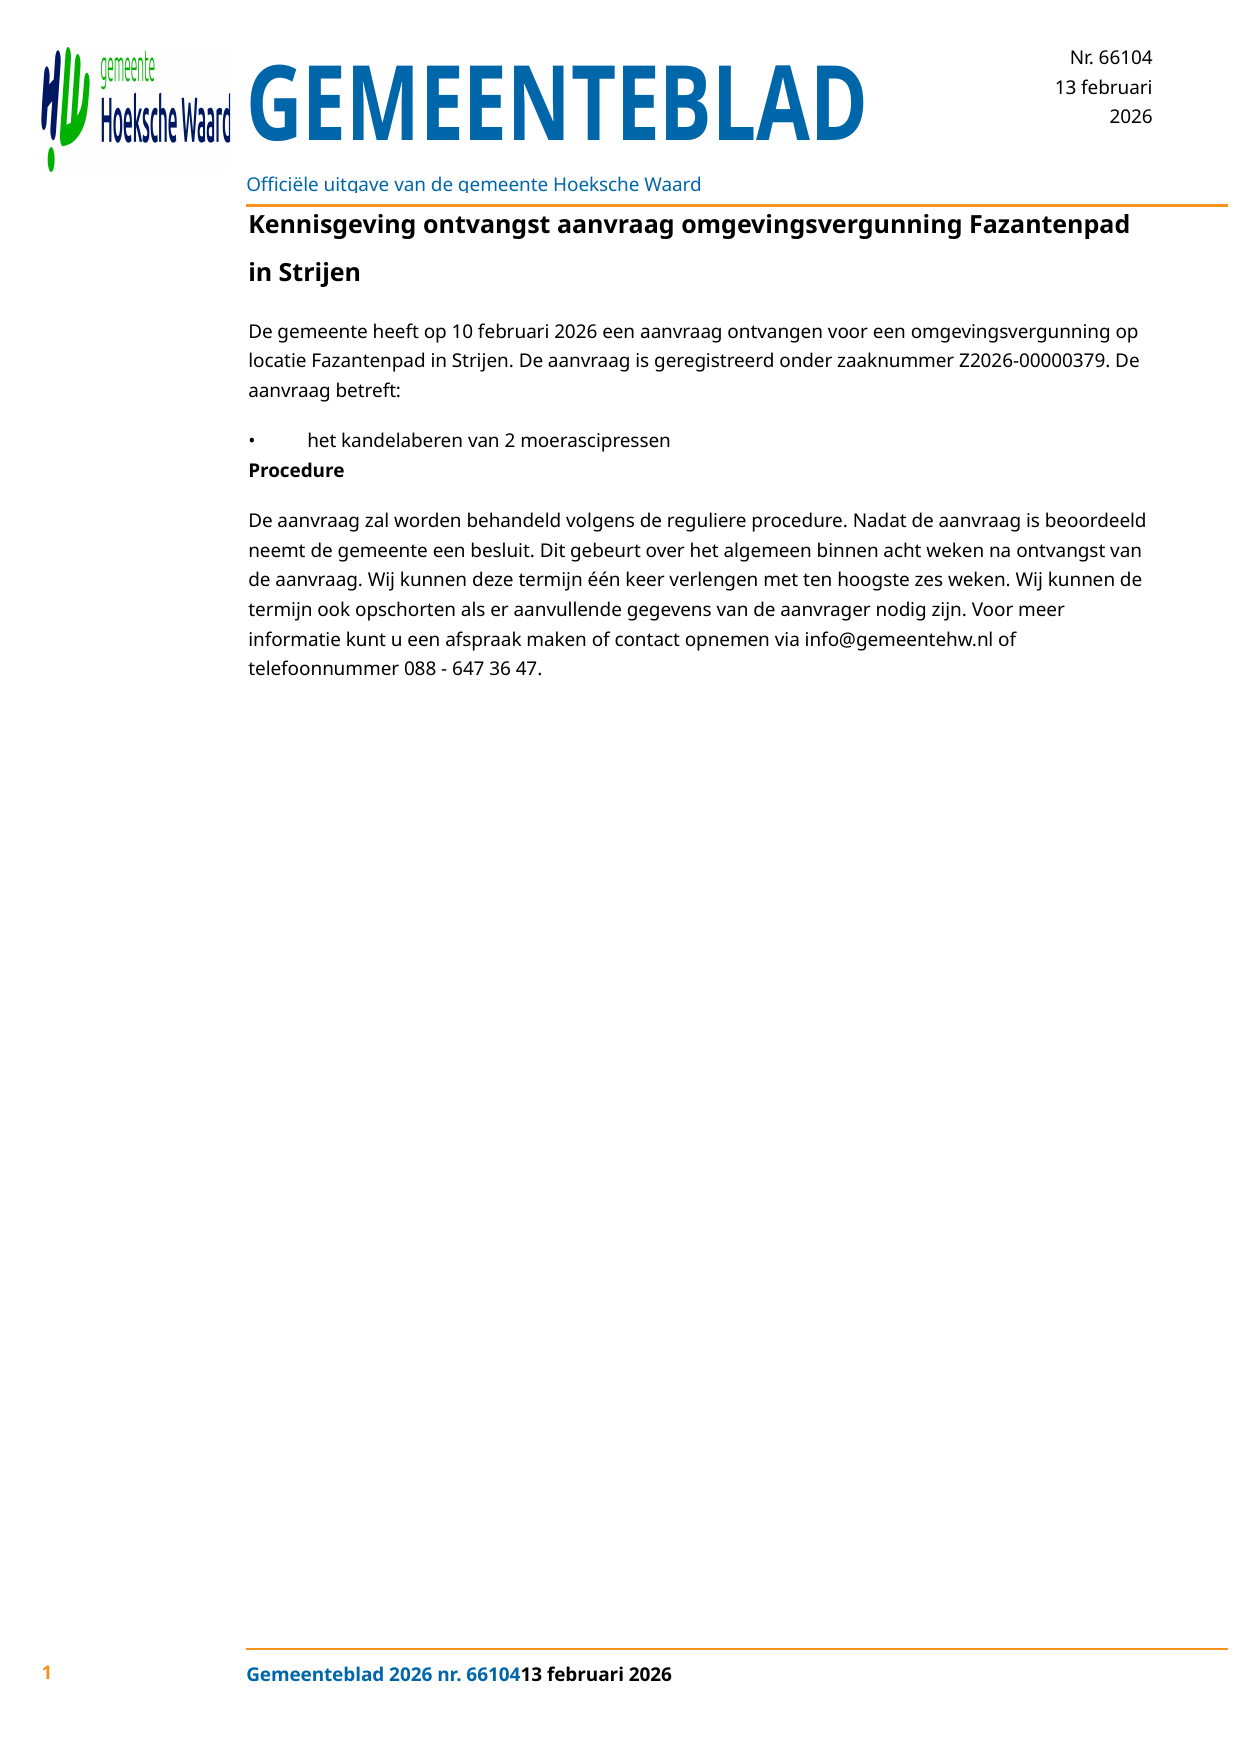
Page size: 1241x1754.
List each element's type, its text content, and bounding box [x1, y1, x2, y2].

picture [41, 47, 231, 172]
text De gemeente heeft op 10 februari 2026 een aanvraag ontvangen voor een omgevingsvergunning op locatie Fazantenpad in Strijen. De aanvraag is geregistreerd onder zaaknummer Z2026-00000379. De aanvraag betreft: [248, 318, 1152, 403]
text De aanvraag zal worden behandeld volgens de reguliere procedure. Nadat de aanvraag is beoordeeld neemt de gemeente een besluit. Dit gebeurt over het algemeen binnen acht weken na ontvangst van de aanvraag. Wij kunnen deze termijn één keer verlengen met ten hoogste zes weken. Wij kunnen de termijn ook opschorten als er aanvullende gegevens van de aanvrager nodig zijn. Voor meer informatie kunt u een afspraak maken of contact opnemen via info@gemeentehw.nl of telefoonnummer 088 - 647 36 47. [248, 507, 1152, 681]
text Kennisgeving ontvangst aanvraag omgevingsvergunning Fazantenpad in Strijen [248, 207, 1152, 288]
list het kandelaberen van 2 moerascipressen [248, 427, 1152, 453]
text Procedure [248, 457, 1152, 483]
